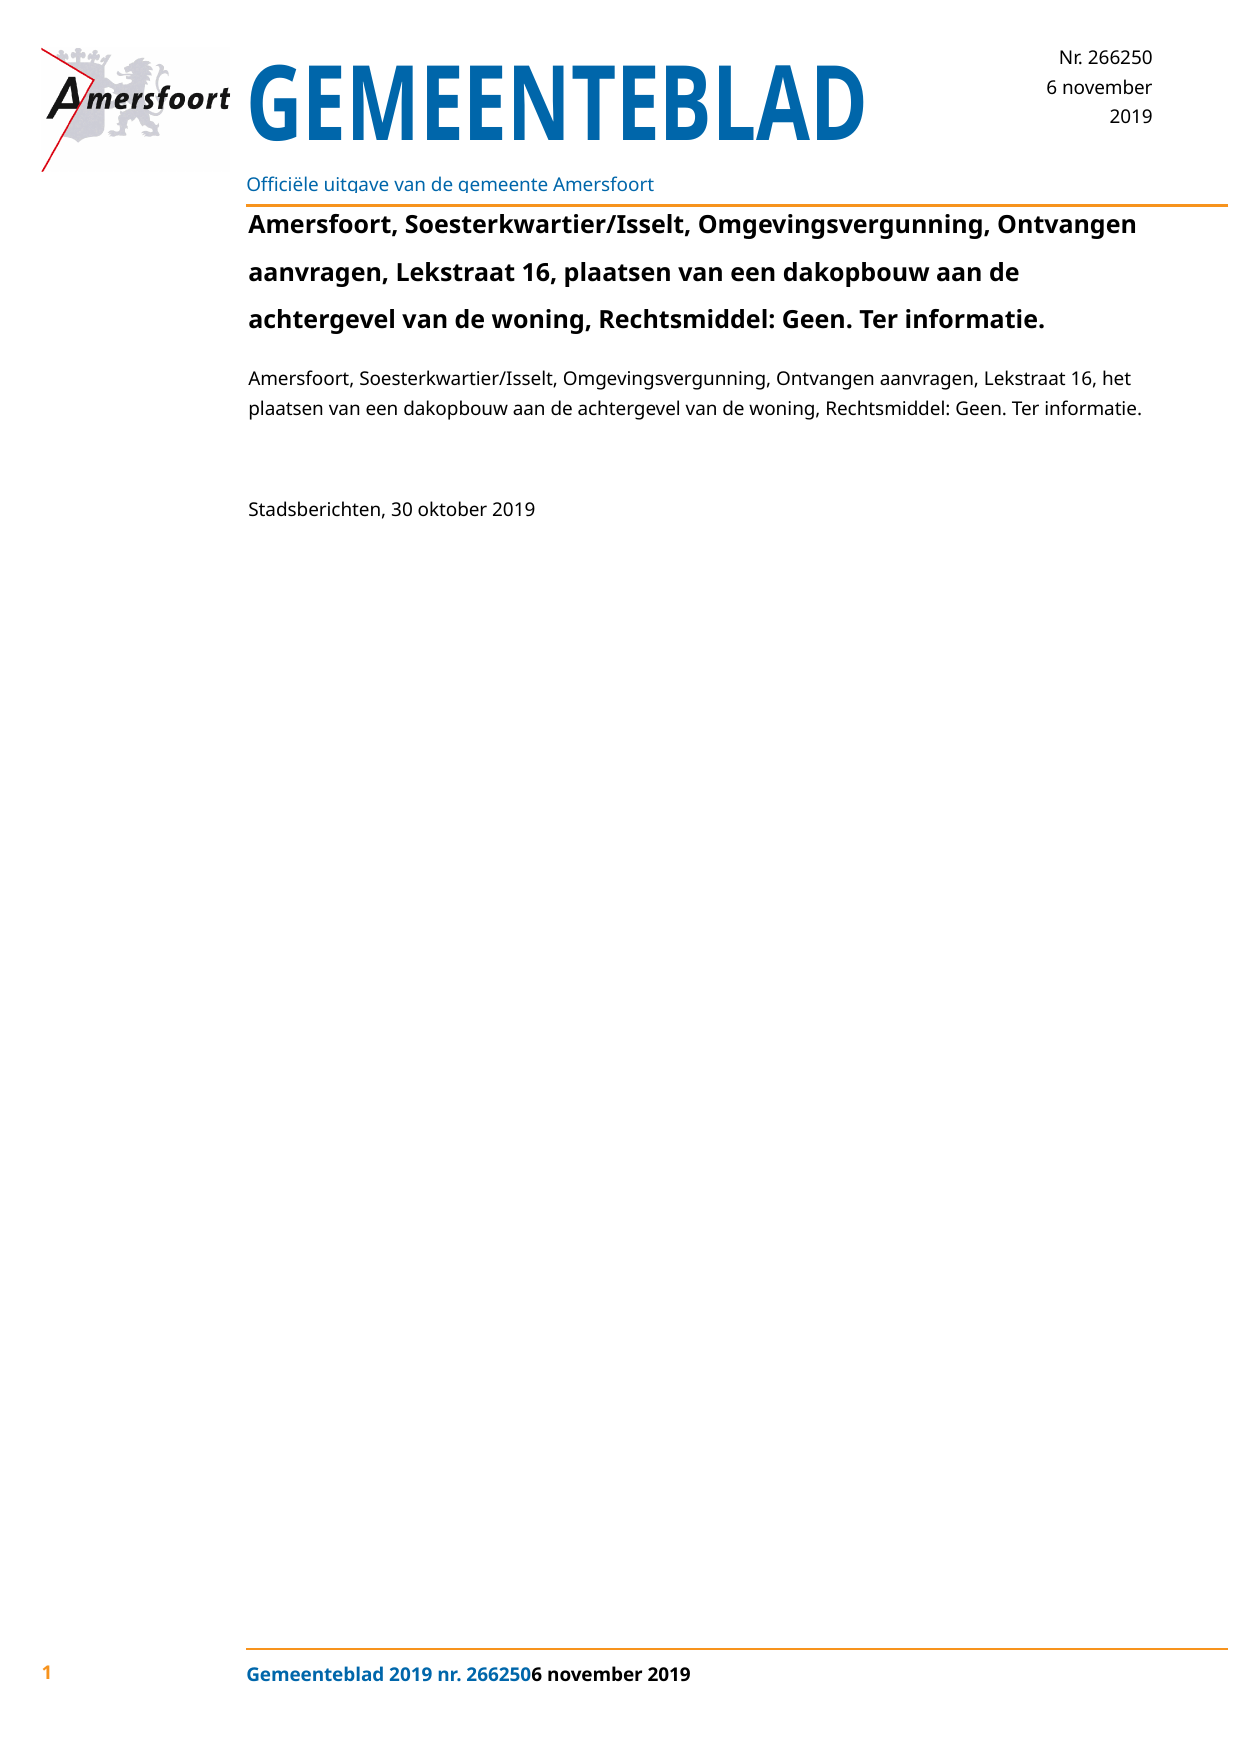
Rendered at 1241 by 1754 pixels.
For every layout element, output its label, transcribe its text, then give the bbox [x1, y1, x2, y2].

text Amersfoort, Soesterkwartier/Isselt, Omgevingsvergunning, Ontvangen aanvragen, Lekstraat 16, het plaatsen van een dakopbouw aan de achtergevel van de woning, Rechtsmiddel: Geen. Ter informatie. [248, 366, 1152, 421]
text Stadsberichten, 30 oktober 2019 [248, 496, 1152, 522]
text Amersfoort, Soesterkwartier/Isselt, Omgevingsvergunning, Ontvangen aanvragen, Lekstraat 16, plaatsen van een dakopbouw aan de achtergevel van de woning, Rechtsmiddel: Geen. Ter informatie. [248, 207, 1152, 336]
picture [41, 47, 231, 172]
